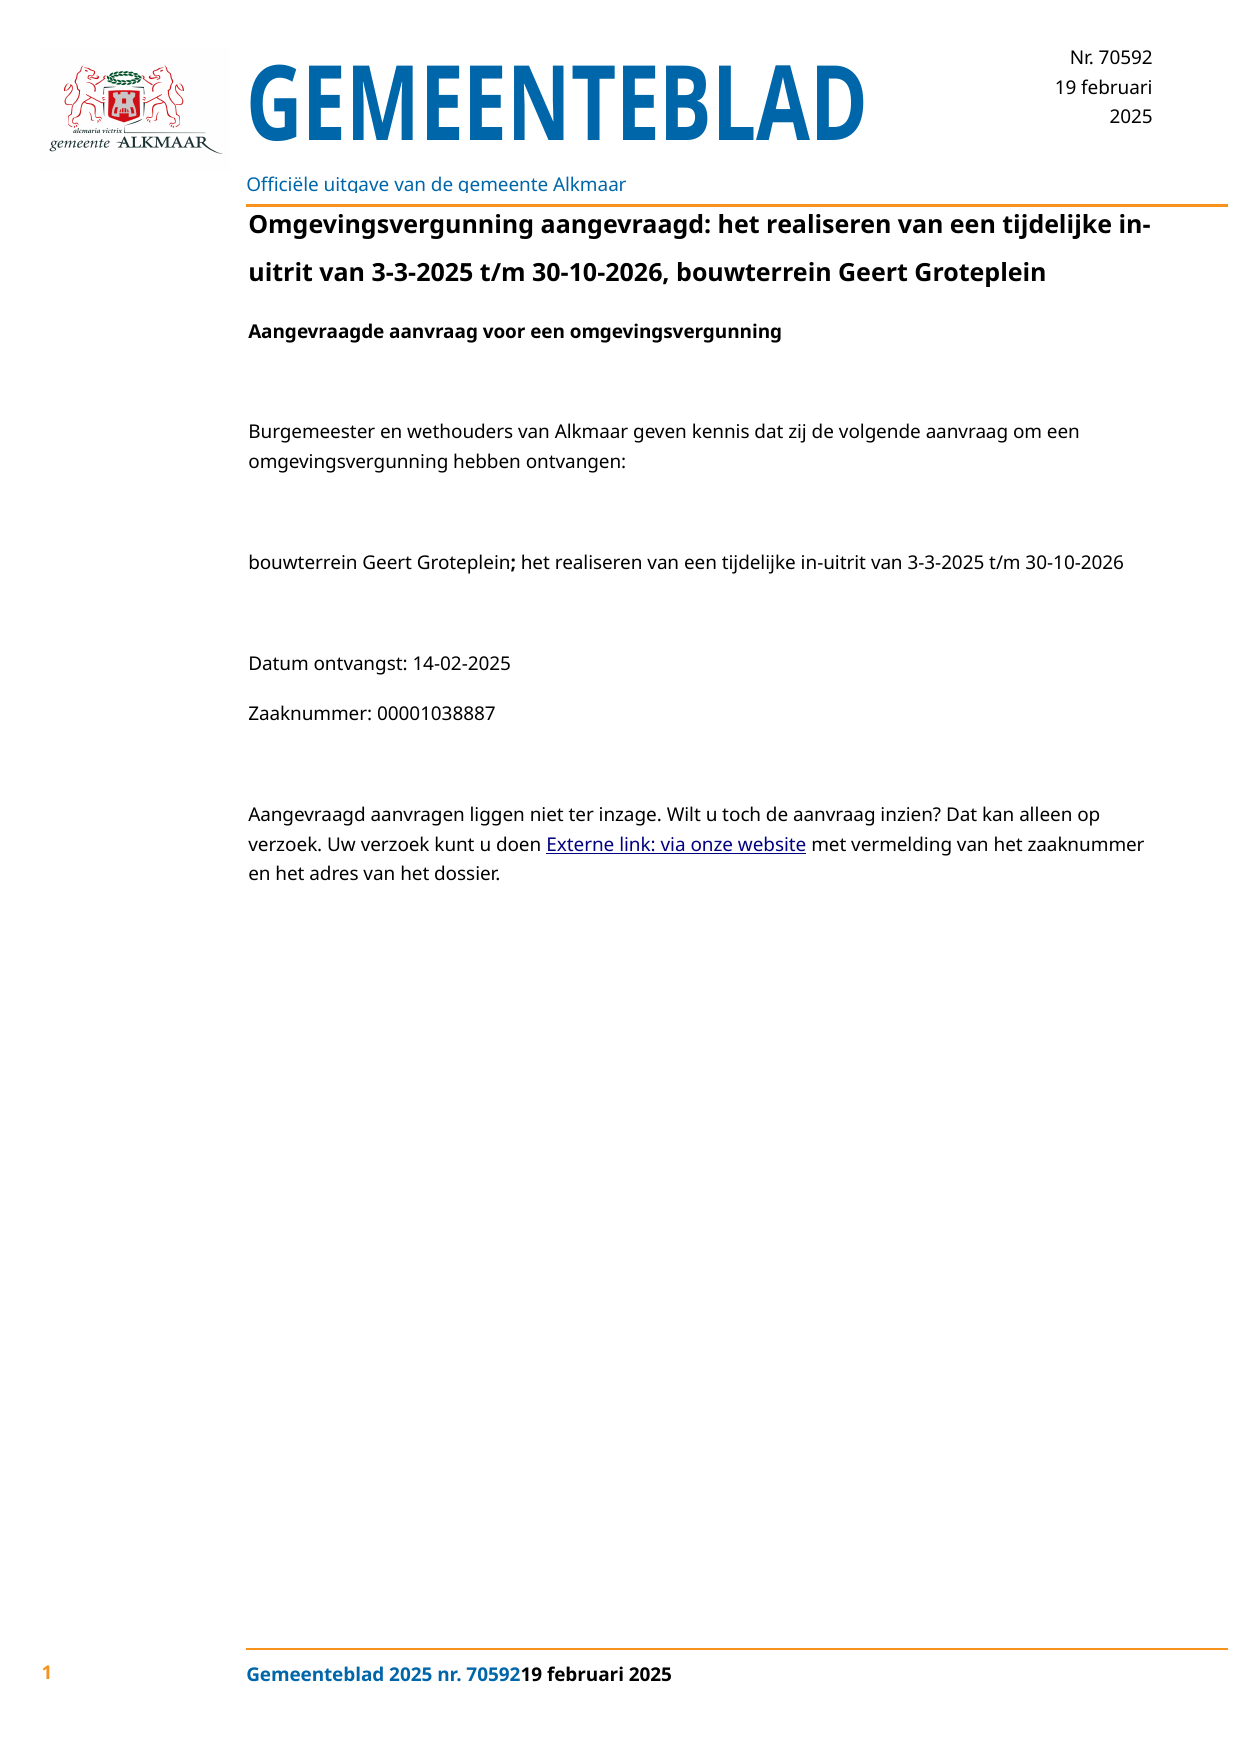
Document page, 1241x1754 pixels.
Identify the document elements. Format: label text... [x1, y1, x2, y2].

text bouwterrein Geert Groteplein; het realiseren van een tijdelijke in-uitrit van 3-3-2025 t/m 30-10-2026 [248, 549, 1152, 575]
text Aangevraagd aanvragen liggen niet ter inzage. Wilt u toch de aanvraag inzien? Dat kan alleen op verzoek. Uw verzoek kunt u doen Externe link: via onze website met vermelding van het zaaknummer en het adres van het dossier. [248, 801, 1152, 886]
text Burgemeester en wethouders van Alkmaar geven kennis dat zij de volgende aanvraag om een omgevingsvergunning hebben ontvangen: [248, 419, 1152, 474]
picture [41, 47, 231, 172]
text Zaaknummer: 00001038887 [248, 700, 1152, 726]
text Omgevingsvergunning aangevraagd: het realiseren van een tijdelijke in-uitrit van 3-3-2025 t/m 30-10-2026, bouwterrein Geert Groteplein [248, 207, 1152, 288]
text Aangevraagde aanvraag voor een omgevingsvergunning [248, 318, 1152, 344]
text Datum ontvangst: 14-02-2025 [248, 650, 1152, 676]
